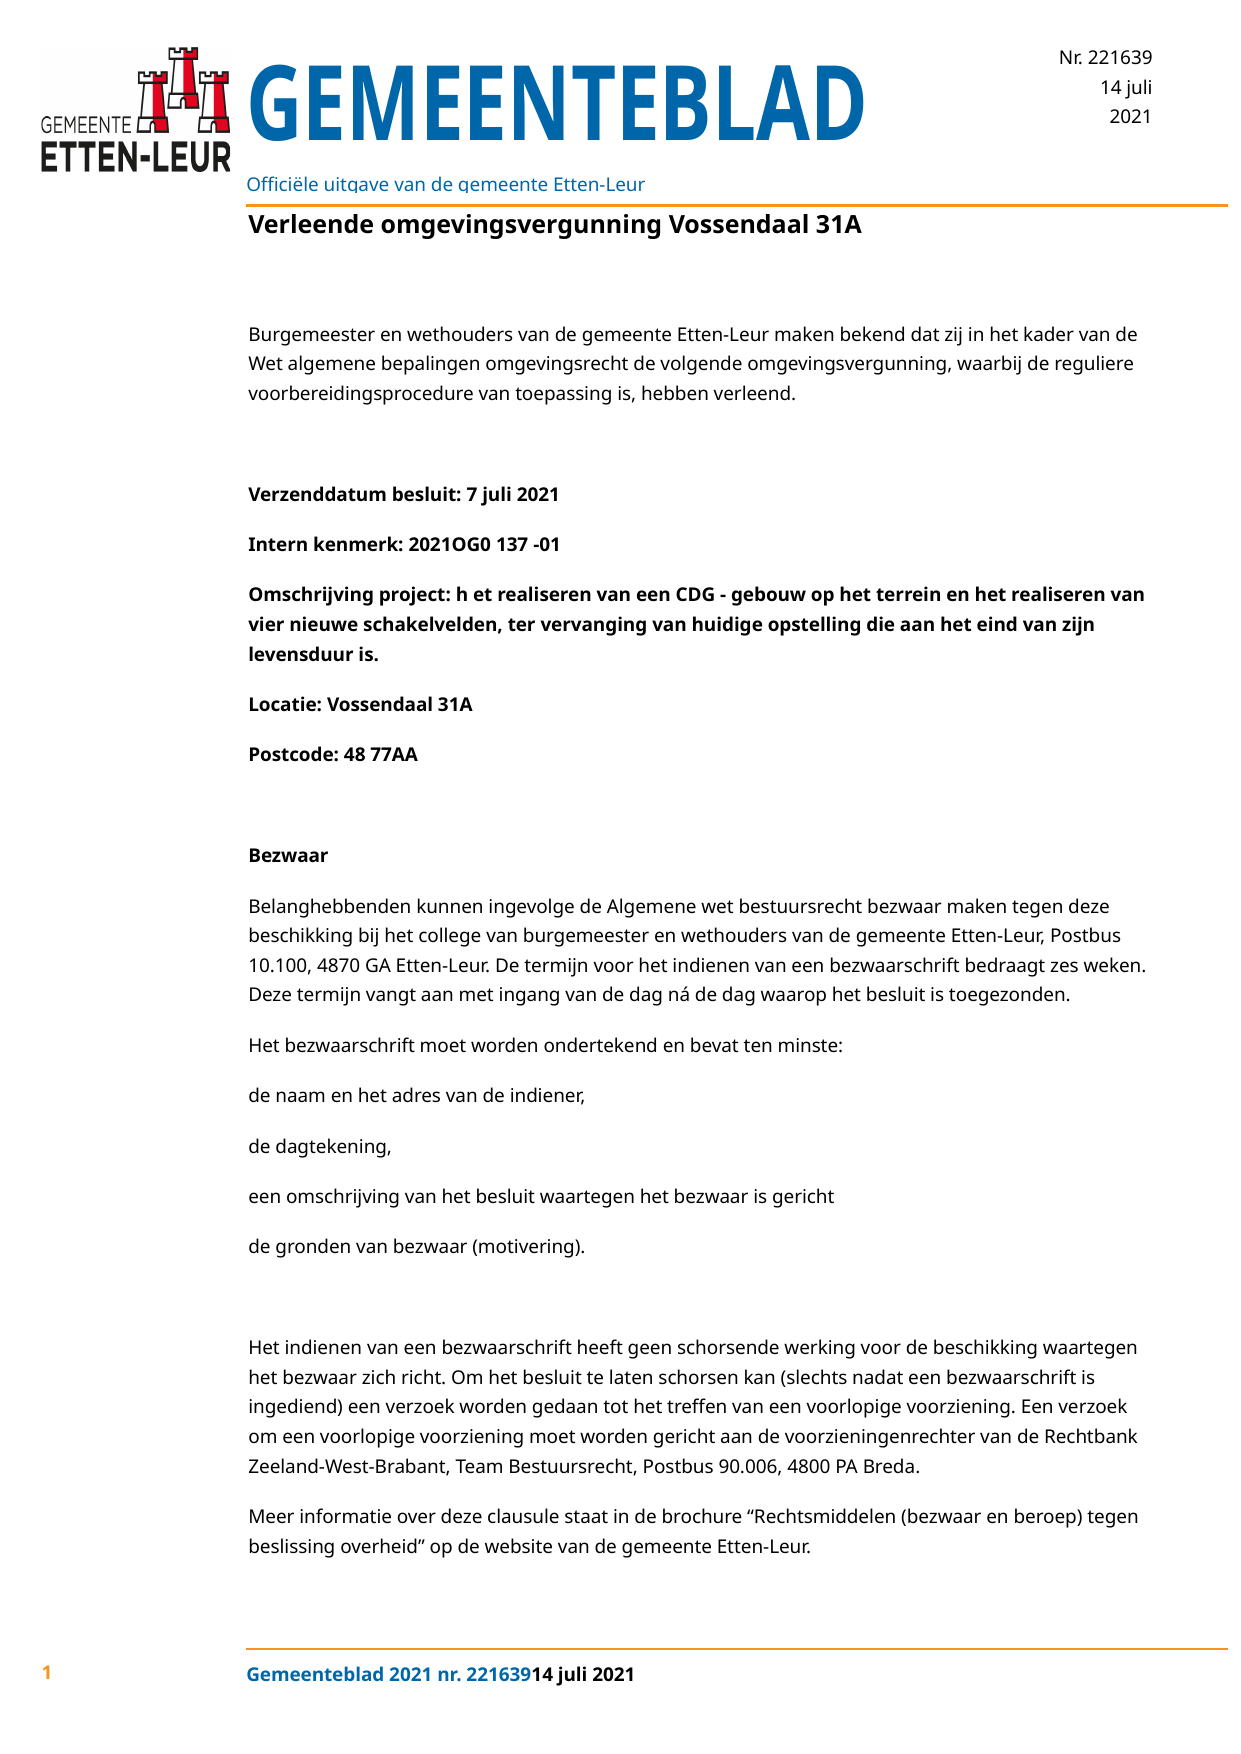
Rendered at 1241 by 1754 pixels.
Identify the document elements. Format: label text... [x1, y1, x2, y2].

text Het indienen van een bezwaarschrift heeft geen schorsende werking voor de beschikking waartegen het bezwaar zich richt. Om het besluit te laten schorsen kan (slechts nadat een bezwaarschrift is ingediend) een verzoek worden gedaan tot het treffen van een voorlopige voorziening. Een verzoek om een voorlopige voorziening moet worden gericht aan de voorzieningenrechter van de Rechtbank Zeeland-West-Brabant, Team Bestuursrecht, Postbus 90.006, 4800 PA Breda. [248, 1334, 1152, 1478]
text Het bezwaarschrift moet worden ondertekend en bevat ten minste: [248, 1032, 1152, 1058]
text de gronden van bezwaar (motivering). [248, 1234, 1152, 1259]
text Postcode: 48 77AA [248, 742, 1152, 767]
text Omschrijving project: h et realiseren van een CDG - gebouw op het terrein en het realiseren van vier nieuwe schakelvelden, ter vervanging van huidige opstelling die aan het eind van zijn levensduur is. [248, 582, 1152, 666]
text Locatie: Vossendaal 31A [248, 691, 1152, 717]
text een omschrijving van het besluit waartegen het bezwaar is gericht [248, 1183, 1152, 1209]
text Belanghebbenden kunnen ingevolge de Algemene wet bestuursrecht bezwaar maken tegen deze beschikking bij het college van burgemeester en wethouders van de gemeente Etten-Leur, Postbus 10.100, 4870 GA Etten-Leur. De termijn voor het indienen van een bezwaarschrift bedraagt zes weken. Deze termijn vangt aan met ingang van de dag ná de dag waarop het besluit is toegezonden. [248, 893, 1152, 1007]
text de naam en het adres van de indiener, [248, 1082, 1152, 1108]
text Meer informatie over deze clausule staat in de brochure “Rechtsmiddelen (bezwaar en beroep) tegen beslissing overheid” op de website van de gemeente Etten-Leur. [248, 1503, 1152, 1558]
text Bezwaar [248, 842, 1152, 868]
text Burgemeester en wethouders van de gemeente Etten-Leur maken bekend dat zij in het kader van de Wet algemene bepalingen omgevingsrecht de volgende omgevingsvergunning, waarbij de reguliere voorbereidingsprocedure van toepassing is, hebben verleend. [248, 321, 1152, 406]
text de dagtekening, [248, 1133, 1152, 1158]
text Intern kenmerk: 2021OG0 137 -01 [248, 531, 1152, 557]
text Verleende omgevingsvergunning Vossendaal 31A [248, 207, 1152, 241]
picture [41, 47, 231, 172]
text Verzenddatum besluit: 7 juli 2021 [248, 481, 1152, 506]
